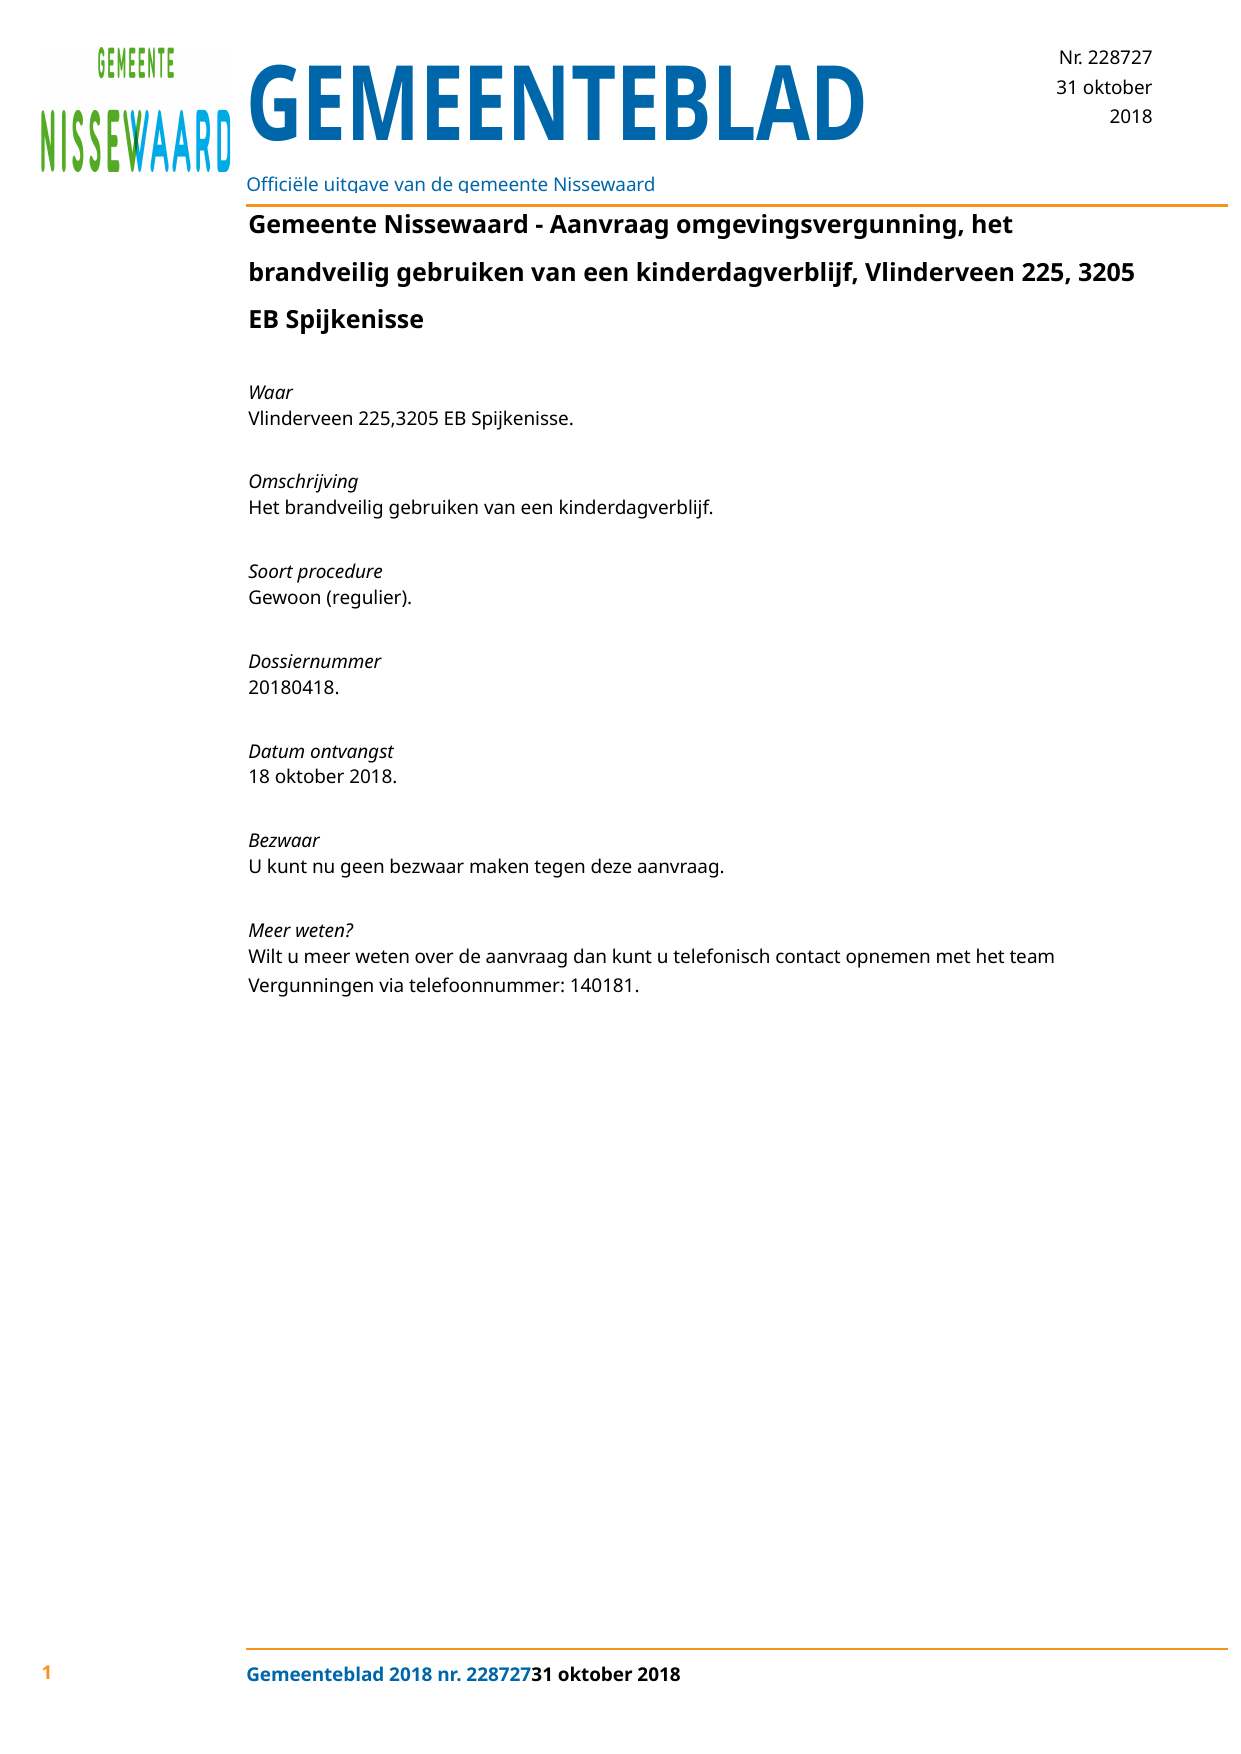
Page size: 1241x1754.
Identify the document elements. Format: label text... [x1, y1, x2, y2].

text Gemeente Nissewaard - Aanvraag omgevingsvergunning, het brandveilig gebruiken van een kinderdagverblijf, Vlinderveen 225, 3205 EB Spijkenisse [248, 207, 1152, 336]
picture [41, 47, 231, 172]
text 18 oktober 2018. [248, 763, 1152, 789]
text U kunt nu geen bezwaar maken tegen deze aanvraag. [248, 853, 1152, 879]
text Bezwaar [248, 827, 1152, 853]
text Gewoon (regulier). [248, 584, 1152, 610]
text Meer weten? [248, 917, 1152, 943]
text Wilt u meer weten over de aanvraag dan kunt u telefonisch contact opnemen met het team Vergunningen via telefoonnummer: 140181. [248, 943, 1152, 998]
text Datum ontvangst [248, 738, 1152, 763]
text Waar [248, 379, 1152, 405]
text Omschrijving [248, 469, 1152, 494]
text Soort procedure [248, 558, 1152, 584]
text 20180418. [248, 674, 1152, 699]
picture [222, 122, 227, 160]
text Dossiernummer [248, 648, 1152, 674]
picture [176, 157, 187, 172]
picture [201, 122, 206, 138]
text Vlinderveen 225,3205 EB Spijkenisse. [248, 405, 1152, 431]
text Het brandveilig gebruiken van een kinderdagverblijf. [248, 494, 1152, 520]
picture [154, 157, 165, 172]
picture [200, 151, 206, 172]
